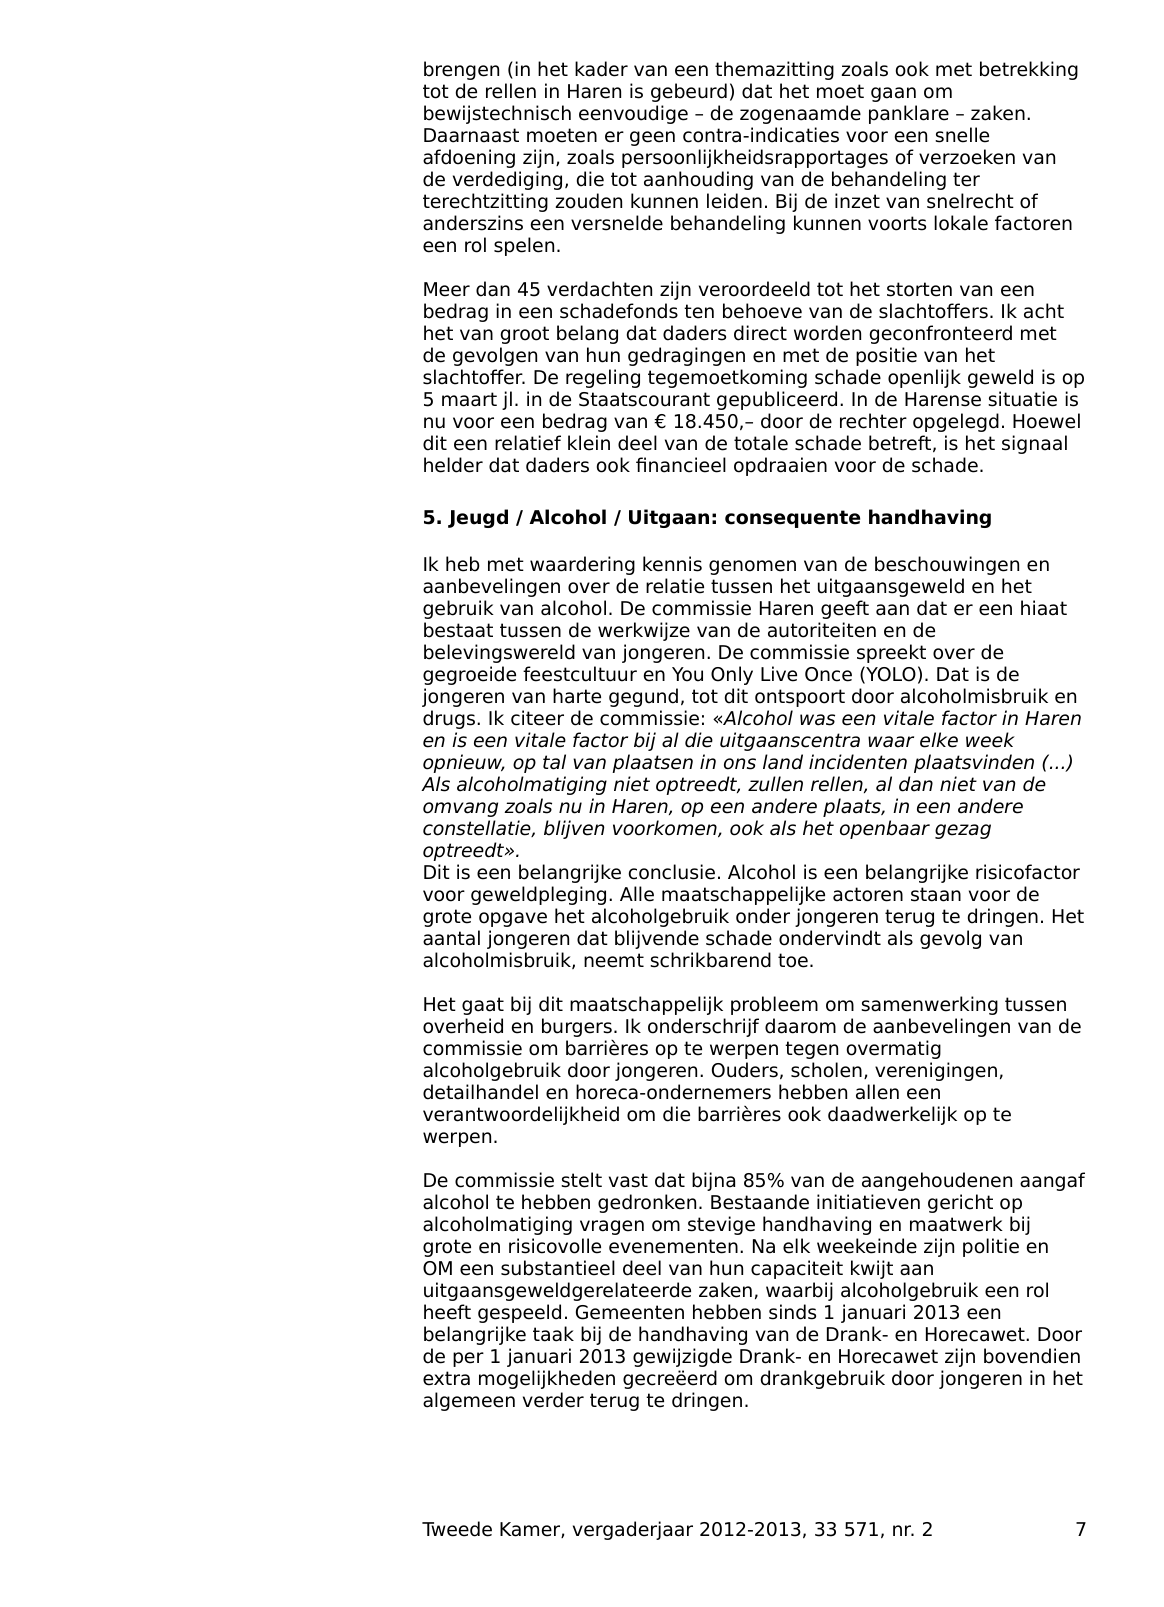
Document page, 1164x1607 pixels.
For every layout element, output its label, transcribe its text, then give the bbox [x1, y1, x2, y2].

text brengen (in het kader van een themazitting zoals ook met betrekking tot de rellen in Haren is gebeurd) dat het moet gaan om bewijstechnisch eenvoudige – de zogenaamde panklare – zaken. Daarnaast moeten er geen contra-indicaties voor een snelle afdoening zijn, zoals persoonlijkheidsrapportages of verzoeken van de verdediging, die tot aanhouding van de behandeling ter terechtzitting zouden kunnen leiden. Bij de inzet van snelrecht of anderszins een versnelde behandeling kunnen voorts lokale factoren een rol spelen. [422, 59, 1087, 257]
text Ik heb met waardering kennis genomen van de beschouwingen en aanbevelingen over de relatie tussen het uitgaansgeweld en het gebruik van alcohol. De commissie Haren geeft aan dat er een hiaat bestaat tussen de werkwijze van de autoriteiten en de belevingswereld van jongeren. De commissie spreekt over de gegroeide feestcultuur en You Only Live Once (YOLO). Dat is de jongeren van harte gegund, tot dit ontspoort door alcoholmisbruik en drugs. Ik citeer de commissie: «Alcohol was een vitale factor in Haren en is een vitale factor bij al die uitgaanscentra waar elke week opnieuw, op tal van plaatsen in ons land incidenten plaatsvinden (...) Als alcoholmatiging niet optreedt, zullen rellen, al dan niet van de omvang zoals nu in Haren, op een andere plaats, in een andere constellatie, blijven voorkomen, ook als het openbaar gezag optreedt». [422, 554, 1087, 862]
subtitle 5. Jeugd / Alcohol / Uitgaan: consequente handhaving [422, 507, 1087, 529]
text Dit is een belangrijke conclusie. Alcohol is een belangrijke risicofactor voor geweldpleging. Alle maatschappelijke actoren staan voor de grote opgave het alcoholgebruik onder jongeren terug te dringen. Het aantal jongeren dat blijvende schade ondervindt als gevolg van alcoholmisbruik, neemt schrikbarend toe. [422, 862, 1087, 971]
text De commissie stelt vast dat bijna 85% van de aangehoudenen aangaf alcohol te hebben gedronken. Bestaande initiatieven gericht op alcoholmatiging vragen om stevige handhaving en maatwerk bij grote en risicovolle evenementen. Na elk weekeinde zijn politie en OM een substantieel deel van hun capaciteit kwijt aan uitgaansgeweldgerelateerde zaken, waarbij alcoholgebruik een rol heeft gespeeld. Gemeenten hebben sinds 1 januari 2013 een belangrijke taak bij de handhaving van de Drank- en Horecawet. Door de per 1 januari 2013 gewijzigde Drank- en Horecawet zijn bovendien extra mogelijkheden gecreëerd om drankgebruik door jongeren in het algemeen verder terug te dringen. [422, 1170, 1087, 1411]
text Het gaat bij dit maatschappelijk probleem om samenwerking tussen overheid en burgers. Ik onderschrijf daarom de aanbevelingen van de commissie om barrières op te werpen tegen overmatig alcoholgebruik door jongeren. Ouders, scholen, verenigingen, detailhandel en horeca-ondernemers hebben allen een verantwoordelijkheid om die barrières ook daadwerkelijk op te werpen. [422, 994, 1087, 1147]
text Meer dan 45 verdachten zijn veroordeeld tot het storten van een bedrag in een schadefonds ten behoeve van de slachtoffers. Ik acht het van groot belang dat daders direct worden geconfronteerd met de gevolgen van hun gedragingen en met de positie van het slachtoffer. De regeling tegemoetkoming schade openlijk geweld is op 5 maart jl. in de Staatscourant gepubliceerd. In de Harense situatie is nu voor een bedrag van € 18.450,– door de rechter opgelegd. Hoewel dit een relatief klein deel van de totale schade betreft, is het signaal helder dat daders ook financieel opdraaien voor de schade. [422, 279, 1087, 477]
